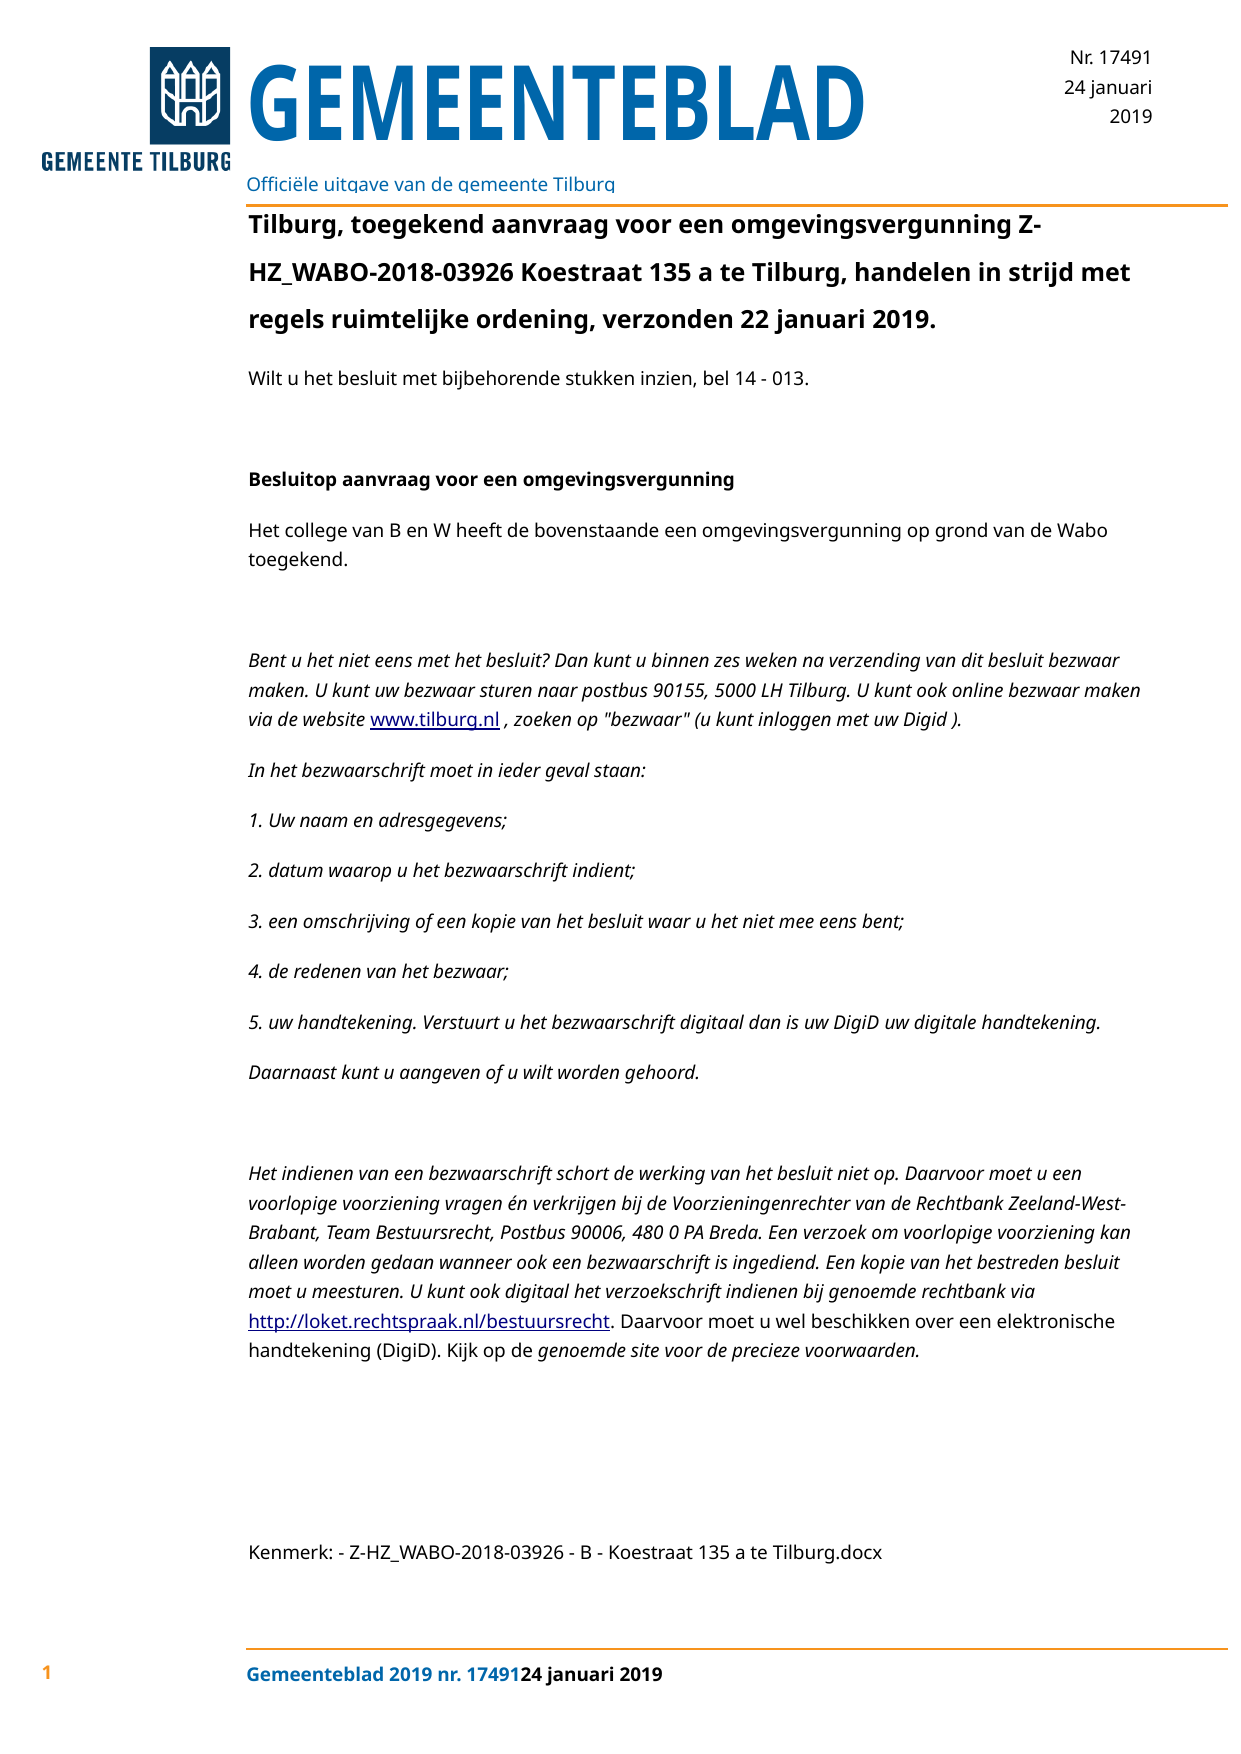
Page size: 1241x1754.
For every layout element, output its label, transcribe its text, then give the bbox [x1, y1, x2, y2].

text Het indienen van een bezwaarschrift schort de werking van het besluit niet op. Daarvoor moet u een voorlopige voorziening vragen én verkrijgen bij de Voorzieningenrechter van de Rechtbank Zeeland-West-Brabant, Team Bestuursrecht, Postbus 90006, 480 0 PA Breda. Een verzoek om voorlopige voorziening kan alleen worden gedaan wanneer ook een bezwaarschrift is ingediend. Een kopie van het bestreden besluit moet u meesturen. U kunt ook digitaal het verzoekschrift indienen bij genoemde rechtbank via http://loket.rechtspraak.nl/bestuursrecht. Daarvoor moet u wel beschikken over een elektronische handtekening (DigiD). Kijk op de genoemde site voor de precieze voorwaarden. [248, 1160, 1152, 1363]
text Het college van B en W heeft de bovenstaande een omgevingsvergunning op grond van de Wabo toegekend. [248, 517, 1152, 572]
text 5. uw handtekening. Verstuurt u het bezwaarschrift digitaal dan is uw DigiD uw digitale handtekening. [248, 1009, 1152, 1034]
text 1. Uw naam en adresgegevens; [248, 807, 1152, 833]
text Wilt u het besluit met bijbehorende stukken inzien, bel 14 - 013. [248, 366, 1152, 391]
text 4. de redenen van het bezwaar; [248, 958, 1152, 984]
text Tilburg, toegekend aanvraag voor een omgevingsvergunning Z-HZ_WABO-2018-03926 Koestraat 135 a te Tilburg, handelen in strijd met regels ruimtelijke ordening, verzonden 22 januari 2019. [248, 207, 1152, 336]
text Kenmerk: - Z-HZ_WABO-2018-03926 - B - Koestraat 135 a te Tilburg.docx [248, 1539, 1152, 1565]
text Daarnaast kunt u aangeven of u wilt worden gehoord. [248, 1059, 1152, 1085]
text Bent u het niet eens met het besluit? Dan kunt u binnen zes weken na verzending van dit besluit bezwaar maken. U kunt uw bezwaar sturen naar postbus 90155, 5000 LH Tilburg. U kunt ook online bezwaar maken via de website www.tilburg.nl , zoeken op "bezwaar" (u kunt inloggen met uw Digid ). [248, 647, 1152, 732]
text 3. een omschrijving of een kopie van het besluit waar u het niet mee eens bent; [248, 908, 1152, 934]
text 2. datum waarop u het bezwaarschrift indient; [248, 858, 1152, 883]
text Besluitop aanvraag voor een omgevingsvergunning [248, 466, 1152, 492]
picture [41, 47, 231, 172]
text In het bezwaarschrift moet in ieder geval staan: [248, 757, 1152, 782]
